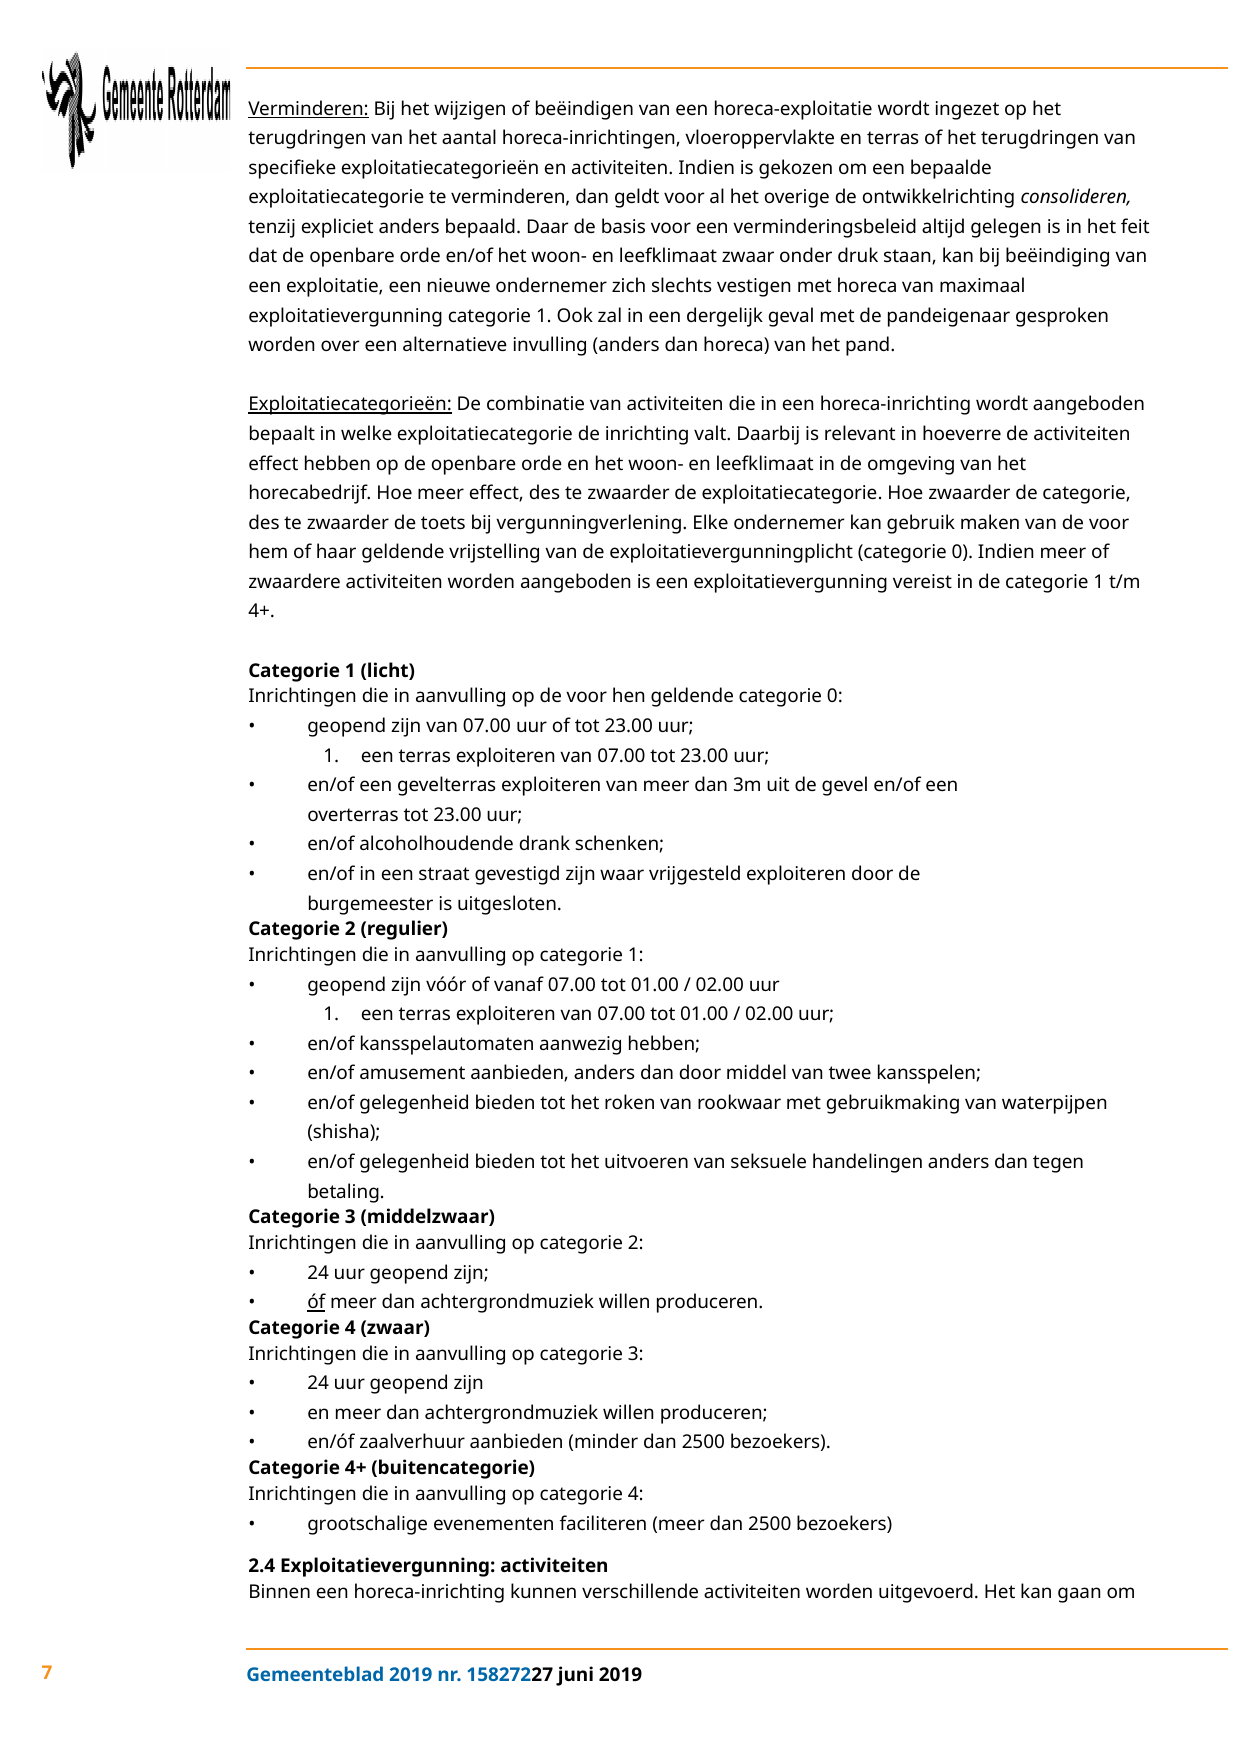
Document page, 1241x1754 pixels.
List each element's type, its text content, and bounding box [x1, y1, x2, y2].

table_cell Categorie 3 (middelzwaar) [248, 1204, 1152, 1229]
text Binnen een horeca-inrichting kunnen verschillende activiteiten worden uitgevoerd. Het kan gaan om [248, 1578, 1152, 1604]
table_cell Inrichtingen die in aanvulling op categorie 1: geopend zijn vóór of vanaf 07.00 tot 01.00 / 02.00 uur een terras exploiteren van 07.00 tot 01.00 / 02.00 uur; en/of kansspelautomaten aanwezig hebben; en/of amusement aanbieden, anders dan door middel van twee kansspelen; en/of gelegenheid bieden tot het roken van rookwaar met gebruikmaking van waterpijpen (shisha); en/of gelegenheid bieden tot het uitvoeren van seksuele handelingen anders dan tegen betaling. [248, 941, 1152, 1204]
table_header Categorie 1 (licht) [248, 657, 983, 683]
table_cell Categorie 2 (regulier) [248, 916, 1152, 941]
text 2.4 Exploitatievergunning: activiteiten [248, 1552, 1152, 1578]
text Verminderen: Bij het wijzigen of beëindigen van een horeca-exploitatie wordt ingezet op het terugdringen van het aantal horeca-inrichtingen, vloeroppervlakte en terras of het terugdringen van specifieke exploitatiecategorieën en activiteiten. Indien is gekozen om een bepaalde exploitatiecategorie te verminderen, dan geldt voor al het overige de ontwikkelrichting consolideren, tenzij expliciet anders bepaald. Daar de basis voor een verminderingsbeleid altijd gelegen is in het feit dat de openbare orde en/of het woon- en leefklimaat zwaar onder druk staan, kan bij beëindiging van een exploitatie, een nieuwe ondernemer zich slechts vestigen met horeca van maximaal exploitatievergunning categorie 1. Ook zal in een dergelijk geval met de pandeigenaar gesproken worden over een alternatieve invulling (anders dan horeca) van het pand. [248, 95, 1152, 357]
table_cell Inrichtingen die in aanvulling op de voor hen geldende categorie 0: geopend zijn van 07.00 uur of tot 23.00 uur; een terras exploiteren van 07.00 tot 23.00 uur; en/of een gevelterras exploiteren van meer dan 3m uit de gevel en/of een overterras tot 23.00 uur; en/of alcoholhoudende drank schenken; en/of in een straat gevestigd zijn waar vrijgesteld exploiteren door de burgemeester is uitgesloten. [248, 683, 983, 916]
picture [41, 47, 231, 172]
table_cell Inrichtingen die in aanvulling op categorie 3: 24 uur geopend zijn en meer dan achtergrondmuziek willen produceren; en/óf zaalverhuur aanbieden (minder dan 2500 bezoekers). [248, 1340, 1152, 1454]
table_cell Categorie 4 (zwaar) [248, 1314, 1152, 1340]
table_cell Inrichtingen die in aanvulling op categorie 4: grootschalige evenementen faciliteren (meer dan 2500 bezoekers) [248, 1480, 1152, 1536]
text Exploitatiecategorieën: De combinatie van activiteiten die in een horeca-inrichting wordt aangeboden bepaalt in welke exploitatiecategorie de inrichting valt. Daarbij is relevant in hoeverre de activiteiten effect hebben op de openbare orde en het woon- en leefklimaat in de omgeving van het horecabedrijf. Hoe meer effect, des te zwaarder de exploitatiecategorie. Hoe zwaarder de categorie, des te zwaarder de toets bij vergunningverlening. Elke ondernemer kan gebruik maken van de voor hem of haar geldende vrijstelling van de exploitatievergunningplicht (categorie 0). Indien meer of zwaardere activiteiten worden aangeboden is een exploitatievergunning vereist in de categorie 1 t/m 4+. [248, 391, 1152, 623]
table_cell Categorie 4+ (buitencategorie) [248, 1455, 1152, 1480]
table_cell Inrichtingen die in aanvulling op categorie 2: 24 uur geopend zijn; óf meer dan achtergrondmuziek willen produceren. [248, 1229, 1152, 1314]
